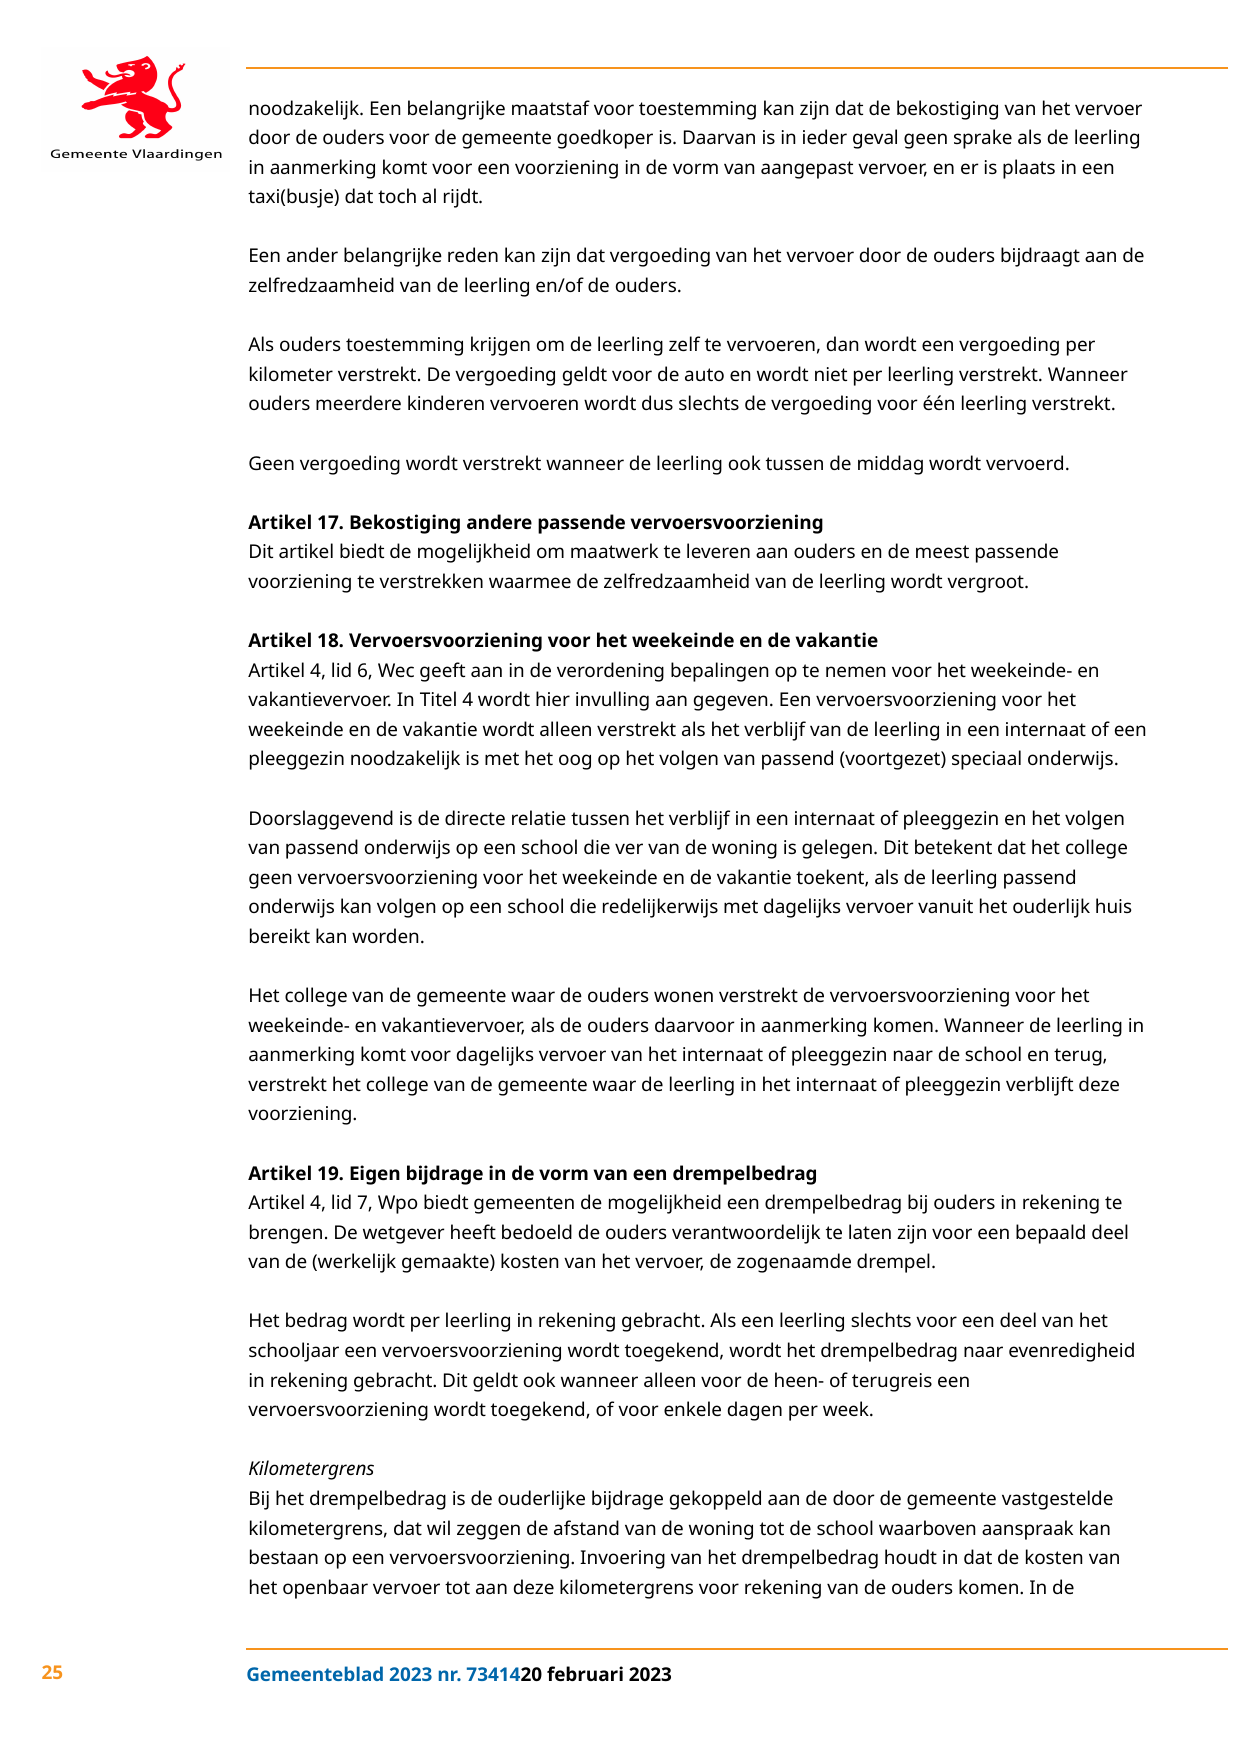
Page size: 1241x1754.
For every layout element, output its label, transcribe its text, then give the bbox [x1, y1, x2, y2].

text Het college van de gemeente waar de ouders wonen verstrekt de vervoersvoorziening voor het weekeinde- en vakantievervoer, als de ouders daarvoor in aanmerking komen. Wanneer de leerling in aanmerking komt voor dagelijks vervoer van het internaat of pleeggezin naar de school en terug, verstrekt het college van de gemeente waar de leerling in het internaat of pleeggezin verblijft deze voorziening. [248, 982, 1152, 1126]
text Artikel 4, lid 7, Wpo biedt gemeenten de mogelijkheid een drempelbedrag bij ouders in rekening te brengen. De wetgever heeft bedoeld de ouders verantwoordelijk te laten zijn voor een bepaald deel van de (werkelijk gemaakte) kosten van het vervoer, de zogenaamde drempel. [248, 1189, 1152, 1274]
text noodzakelijk. Een belangrijke maatstaf voor toestemming kan zijn dat de bekostiging van het vervoer door de ouders voor de gemeente goedkoper is. Daarvan is in ieder geval geen sprake als de leerling in aanmerking komt voor een voorziening in de vorm van aangepast vervoer, en er is plaats in een taxi(busje) dat toch al rijdt. [248, 95, 1152, 209]
text Als ouders toestemming krijgen om de leerling zelf te vervoeren, dan wordt een vergoeding per kilometer verstrekt. De vergoeding geldt voor de auto en wordt niet per leerling verstrekt. Wanneer ouders meerdere kinderen vervoeren wordt dus slechts de vergoeding voor één leerling verstrekt. [248, 331, 1152, 416]
text Dit artikel biedt de mogelijkheid om maatwerk te leveren aan ouders en de meest passende voorziening te verstrekken waarmee de zelfredzaamheid van de leerling wordt vergroot. [248, 538, 1152, 594]
text Artikel 19. Eigen bijdrage in de vorm van een drempelbedrag [248, 1160, 1152, 1186]
picture [41, 47, 231, 172]
text Kilometergrens [248, 1456, 1152, 1481]
text Artikel 17. Bekostiging andere passende vervoersvoorziening [248, 509, 1152, 535]
text Artikel 4, lid 6, Wec geeft aan in de verordening bepalingen op te nemen voor het weekeinde- en vakantievervoer. In Titel 4 wordt hier invulling aan gegeven. Een vervoersvoorziening voor het weekeinde en de vakantie wordt alleen verstrekt als het verblijf van de leerling in een internaat of een pleeggezin noodzakelijk is met het oog op het volgen van passend (voortgezet) speciaal onderwijs. [248, 657, 1152, 771]
text Artikel 18. Vervoersvoorziening voor het weekeinde en de vakantie [248, 627, 1152, 653]
text Het bedrag wordt per leerling in rekening gebracht. Als een leerling slechts voor een deel van het schooljaar een vervoersvoorziening wordt toegekend, wordt het drempelbedrag naar evenredigheid in rekening gebracht. Dit geldt ook wanneer alleen voor de heen- of terugreis een vervoersvoorziening wordt toegekend, of voor enkele dagen per week. [248, 1308, 1152, 1422]
text Een ander belangrijke reden kan zijn dat vergoeding van het vervoer door de ouders bijdraagt aan de zelfredzaamheid van de leerling en/of de ouders. [248, 243, 1152, 298]
text Geen vergoeding wordt verstrekt wanneer de leerling ook tussen de middag wordt vervoerd. [248, 450, 1152, 476]
text Doorslaggevend is de directe relatie tussen het verblijf in een internaat of pleeggezin en het volgen van passend onderwijs op een school die ver van de woning is gelegen. Dit betekent dat het college geen vervoersvoorziening voor het weekeinde en de vakantie toekent, als de leerling passend onderwijs kan volgen op een school die redelijkerwijs met dagelijks vervoer vanuit het ouderlijk huis bereikt kan worden. [248, 805, 1152, 949]
text Bij het drempelbedrag is de ouderlijke bijdrage gekoppeld aan de door de gemeente vastgestelde kilometergrens, dat wil zeggen de afstand van de woning tot de school waarboven aanspraak kan bestaan op een vervoersvoorziening. Invoering van het drempelbedrag houdt in dat de kosten van het openbaar vervoer tot aan deze kilometergrens voor rekening van de ouders komen. In de [248, 1485, 1152, 1600]
